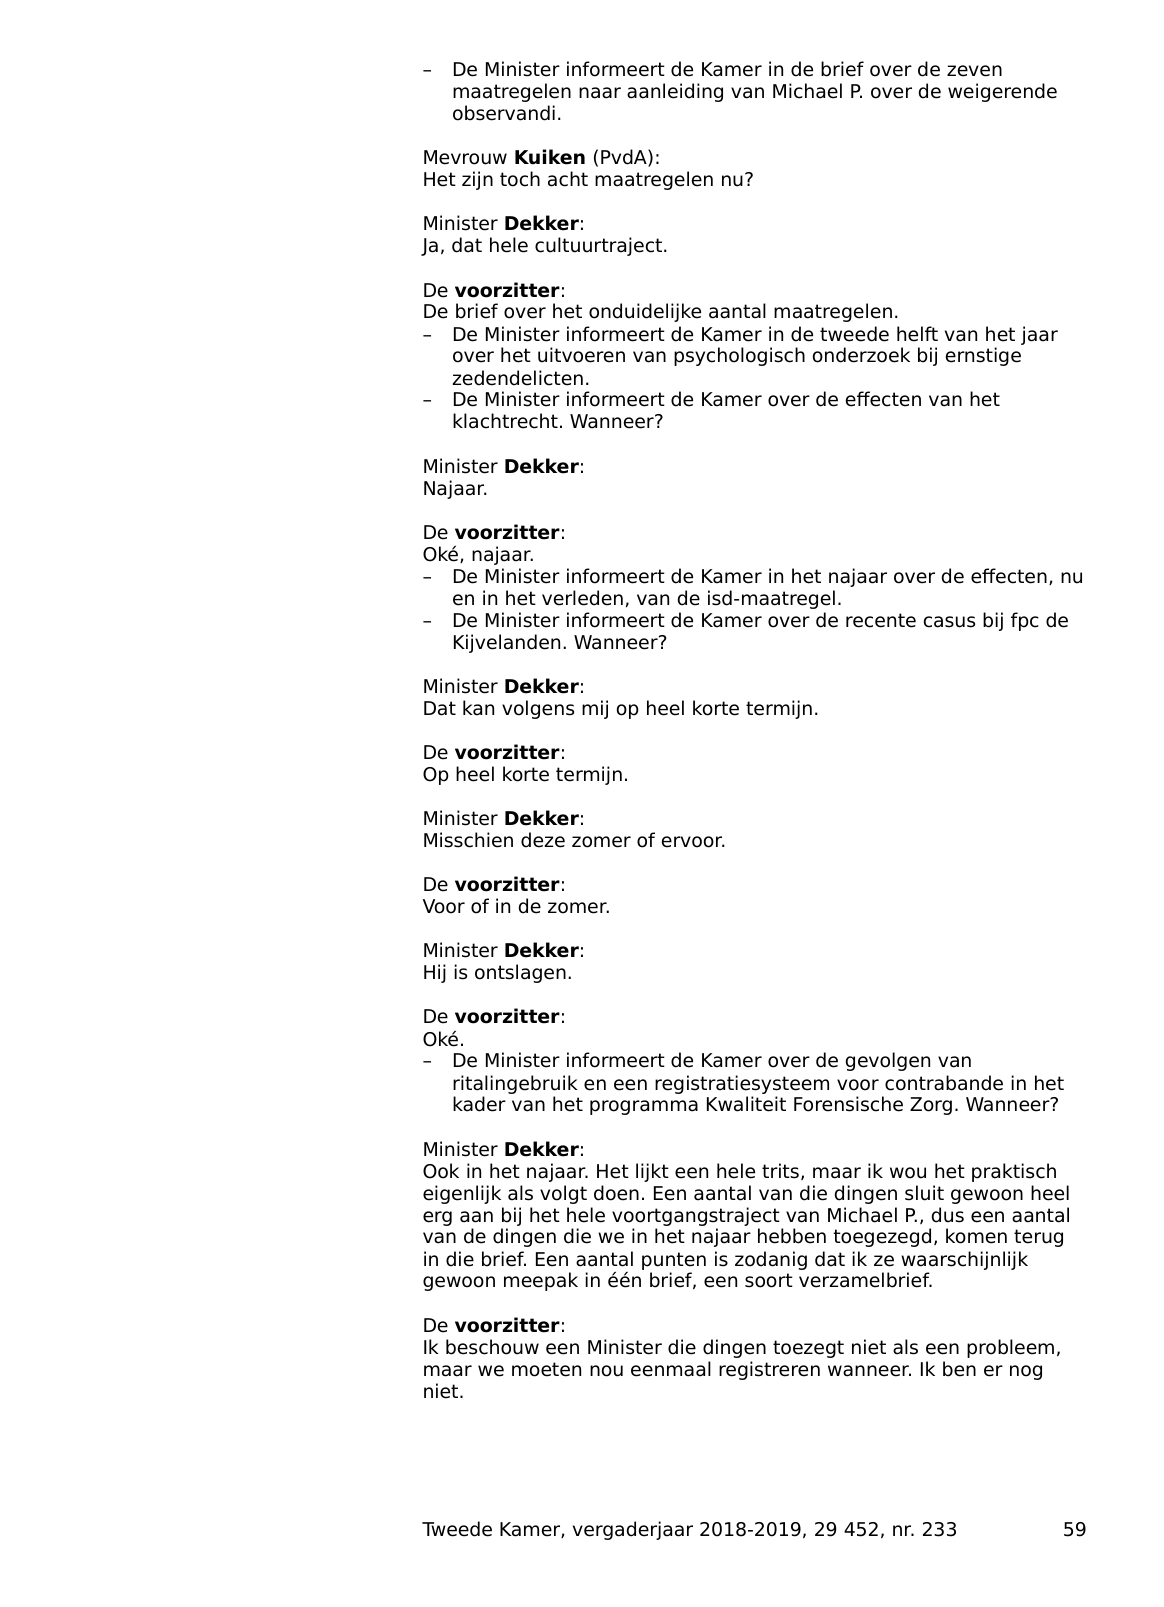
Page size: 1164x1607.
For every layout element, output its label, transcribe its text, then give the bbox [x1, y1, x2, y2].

text Misschien deze zomer of ervoor. [422, 830, 1087, 852]
text Mevrouw Kuiken (PvdA): [422, 147, 1087, 169]
text Ik beschouw een Minister die dingen toezegt niet als een probleem, maar we moeten nou eenmaal registreren wanneer. Ik ben er nog niet. [422, 1337, 1087, 1402]
text De voorzitter: [422, 1314, 1087, 1337]
text Ook in het najaar. Het lijkt een hele trits, maar ik wou het praktisch eigenlijk als volgt doen. Een aantal van die dingen sluit gewoon heel erg aan bij het hele voortgangstraject van Michael P., dus een aantal van de dingen die we in het najaar hebben toegezegd, komen terug in die brief. Een aantal punten is zodanig dat ik ze waarschijnlijk gewoon meepak in één brief, een soort verzamelbrief. [422, 1161, 1087, 1292]
text – De Minister informeert de Kamer over de effecten van het klachtrecht. Wanneer? [422, 389, 1087, 433]
text Oké, najaar. [422, 544, 1087, 566]
text – De Minister informeert de Kamer over de gevolgen van ritalingebruik en een registratiesysteem voor contrabande in het kader van het programma Kwaliteit Forensische Zorg. Wanneer? [422, 1050, 1087, 1116]
text Minister Dekker: [422, 676, 1087, 698]
text Dat kan volgens mij op heel korte termijn. [422, 698, 1087, 720]
text Oké. [422, 1028, 1087, 1050]
text – De Minister informeert de Kamer in de brief over de zeven maatregelen naar aanleiding van Michael P. over de weigerende observandi. [422, 59, 1087, 125]
text De voorzitter: [422, 522, 1087, 544]
text Minister Dekker: [422, 940, 1087, 962]
text Op heel korte termijn. [422, 764, 1087, 786]
text Ja, dat hele cultuurtraject. [422, 235, 1087, 257]
text De voorzitter: [422, 874, 1087, 896]
text Minister Dekker: [422, 1138, 1087, 1161]
text De voorzitter: [422, 279, 1087, 301]
text De voorzitter: [422, 742, 1087, 764]
text Najaar. [422, 477, 1087, 499]
text Minister Dekker: [422, 213, 1087, 235]
text Minister Dekker: [422, 808, 1087, 830]
text De brief over het onduidelijke aantal maatregelen. [422, 301, 1087, 323]
text – De Minister informeert de Kamer in het najaar over de effecten, nu en in het verleden, van de isd-maatregel. [422, 566, 1087, 609]
text Hij is ontslagen. [422, 962, 1087, 984]
text – De Minister informeert de Kamer over de recente casus bij fpc de Kijvelanden. Wanneer? [422, 609, 1087, 653]
text Voor of in de zomer. [422, 896, 1087, 918]
text Het zijn toch acht maatregelen nu? [422, 169, 1087, 191]
text De voorzitter: [422, 1006, 1087, 1028]
text Minister Dekker: [422, 456, 1087, 477]
text – De Minister informeert de Kamer in de tweede helft van het jaar over het uitvoeren van psychologisch onderzoek bij ernstige zedendelicten. [422, 323, 1087, 389]
